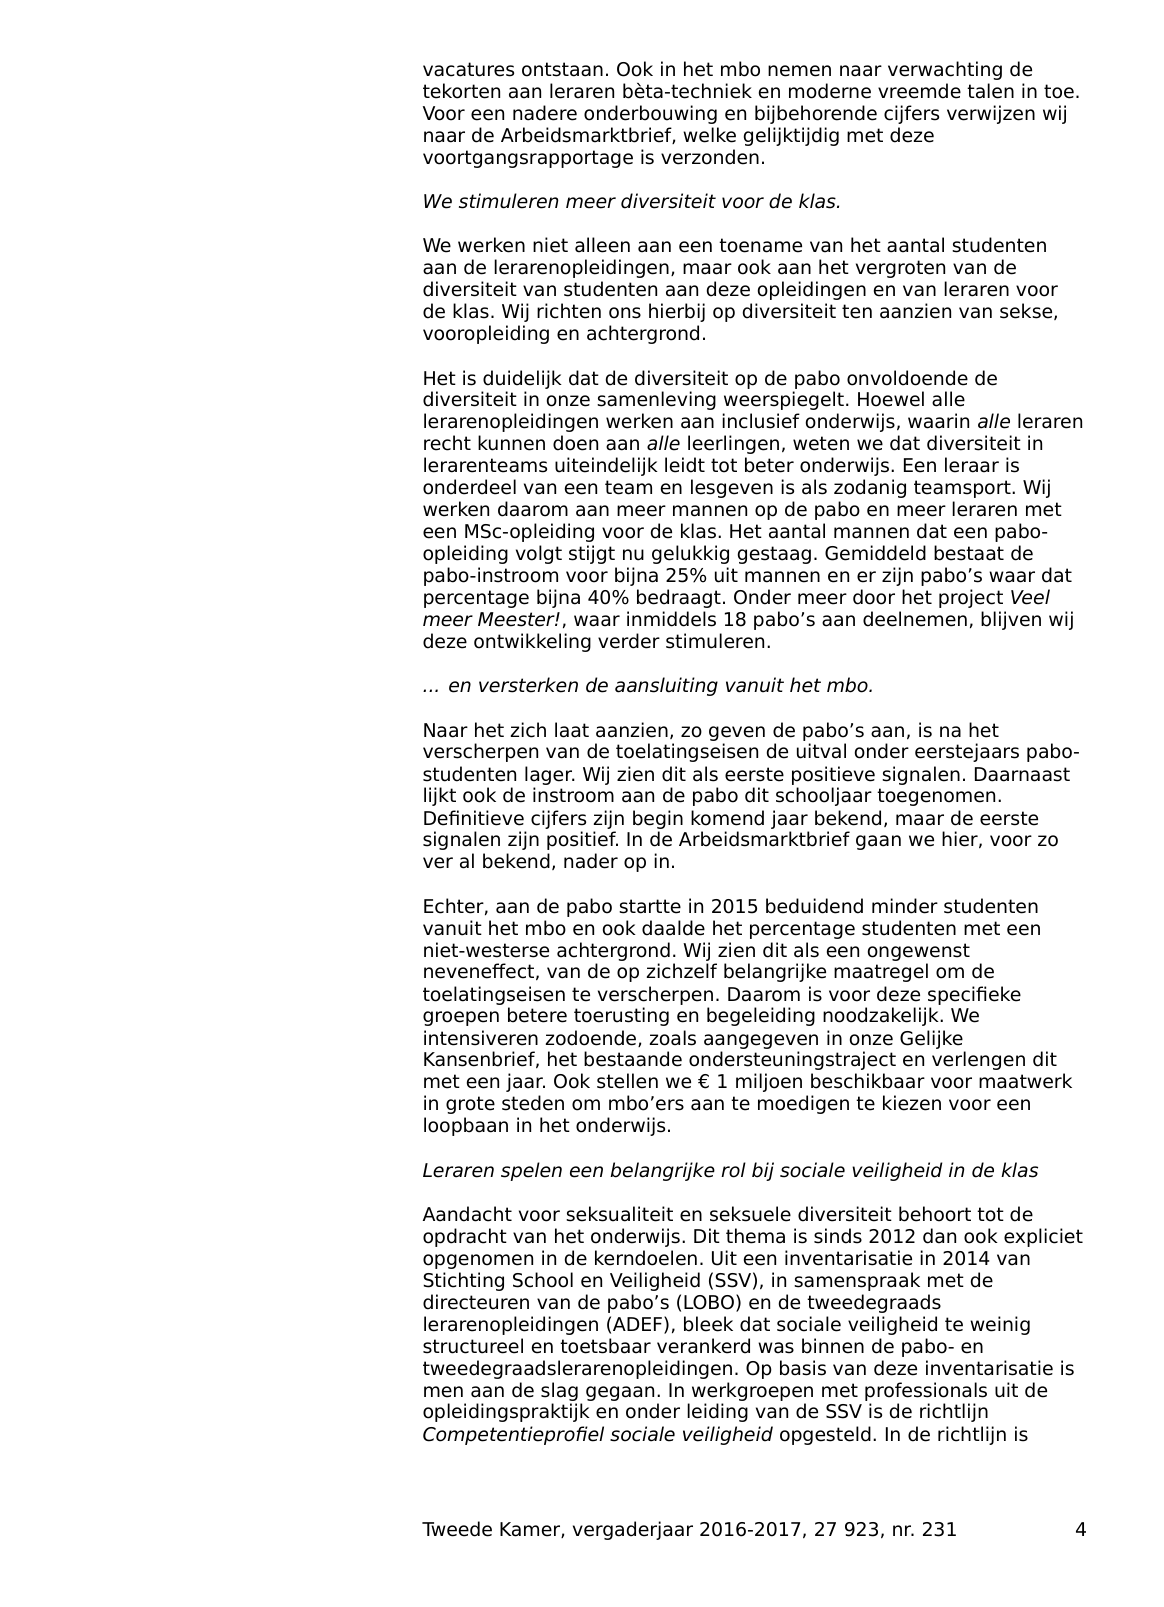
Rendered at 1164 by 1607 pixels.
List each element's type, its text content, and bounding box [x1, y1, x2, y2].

text Echter, aan de pabo startte in 2015 beduidend minder studenten vanuit het mbo en ook daalde het percentage studenten met een niet-westerse achtergrond. Wij zien dit als een ongewenst neveneffect, van de op zichzelf belangrijke maatregel om de toelatingseisen te verscherpen. Daarom is voor deze specifieke groepen betere toerusting en begeleiding noodzakelijk. We intensiveren zodoende, zoals aangegeven in onze Gelijke Kansenbrief, het bestaande ondersteuningstraject en verlengen dit met een jaar. Ook stellen we € 1 miljoen beschikbaar voor maatwerk in grote steden om mbo’ers aan te moedigen te kiezen voor een loopbaan in het onderwijs. [422, 896, 1087, 1137]
text Aandacht voor seksualiteit en seksuele diversiteit behoort tot de opdracht van het onderwijs. Dit thema is sinds 2012 dan ook expliciet opgenomen in de kerndoelen. Uit een inventarisatie in 2014 van Stichting School en Veiligheid (SSV), in samenspraak met de directeuren van de pabo’s (LOBO) en de tweedegraads lerarenopleidingen (ADEF), bleek dat sociale veiligheid te weinig structureel en toetsbaar verankerd was binnen de pabo- en tweedegraadslerarenopleidingen. Op basis van deze inventarisatie is men aan de slag gegaan. In werkgroepen met professionals uit de opleidingspraktijk en onder leiding van de SSV is de richtlijn Competentieprofiel sociale veiligheid opgesteld. In de richtlijn is [422, 1204, 1087, 1445]
subtitle Leraren spelen een belangrijke rol bij sociale veiligheid in de klas [422, 1159, 1087, 1181]
subtitle We stimuleren meer diversiteit voor de klas. [422, 191, 1087, 213]
subtitle ... en versterken de aansluiting vanuit het mbo. [422, 675, 1087, 697]
text Naar het zich laat aanzien, zo geven de pabo’s aan, is na het verscherpen van de toelatingseisen de uitval onder eerstejaars pabo-studenten lager. Wij zien dit als eerste positieve signalen. Daarnaast lijkt ook de instroom aan de pabo dit schooljaar toegenomen. Definitieve cijfers zijn begin komend jaar bekend, maar de eerste signalen zijn positief. In de Arbeidsmarktbrief gaan we hier, voor zo ver al bekend, nader op in. [422, 719, 1087, 873]
text vacatures ontstaan. Ook in het mbo nemen naar verwachting de tekorten aan leraren bèta-techniek en moderne vreemde talen in toe. Voor een nadere onderbouwing en bijbehorende cijfers verwijzen wij naar de Arbeidsmarktbrief, welke gelijktijdig met deze voortgangsrapportage is verzonden. [422, 59, 1087, 169]
text We werken niet alleen aan een toename van het aantal studenten aan de lerarenopleidingen, maar ook aan het vergroten van de diversiteit van studenten aan deze opleidingen en van leraren voor de klas. Wij richten ons hierbij op diversiteit ten aanzien van sekse, vooropleiding en achtergrond. [422, 235, 1087, 345]
text Het is duidelijk dat de diversiteit op de pabo onvoldoende de diversiteit in onze samenleving weerspiegelt. Hoewel alle lerarenopleidingen werken aan inclusief onderwijs, waarin alle leraren recht kunnen doen aan alle leerlingen, weten we dat diversiteit in lerarenteams uiteindelijk leidt tot beter onderwijs. Een leraar is onderdeel van een team en lesgeven is als zodanig teamsport. Wij werken daarom aan meer mannen op de pabo en meer leraren met een MSc-opleiding voor de klas. Het aantal mannen dat een pabo-opleiding volgt stijgt nu gelukkig gestaag. Gemiddeld bestaat de pabo-instroom voor bijna 25% uit mannen en er zijn pabo’s waar dat percentage bijna 40% bedraagt. Onder meer door het project Veel meer Meester!, waar inmiddels 18 pabo’s aan deelnemen, blijven wij deze ontwikkeling verder stimuleren. [422, 367, 1087, 653]
